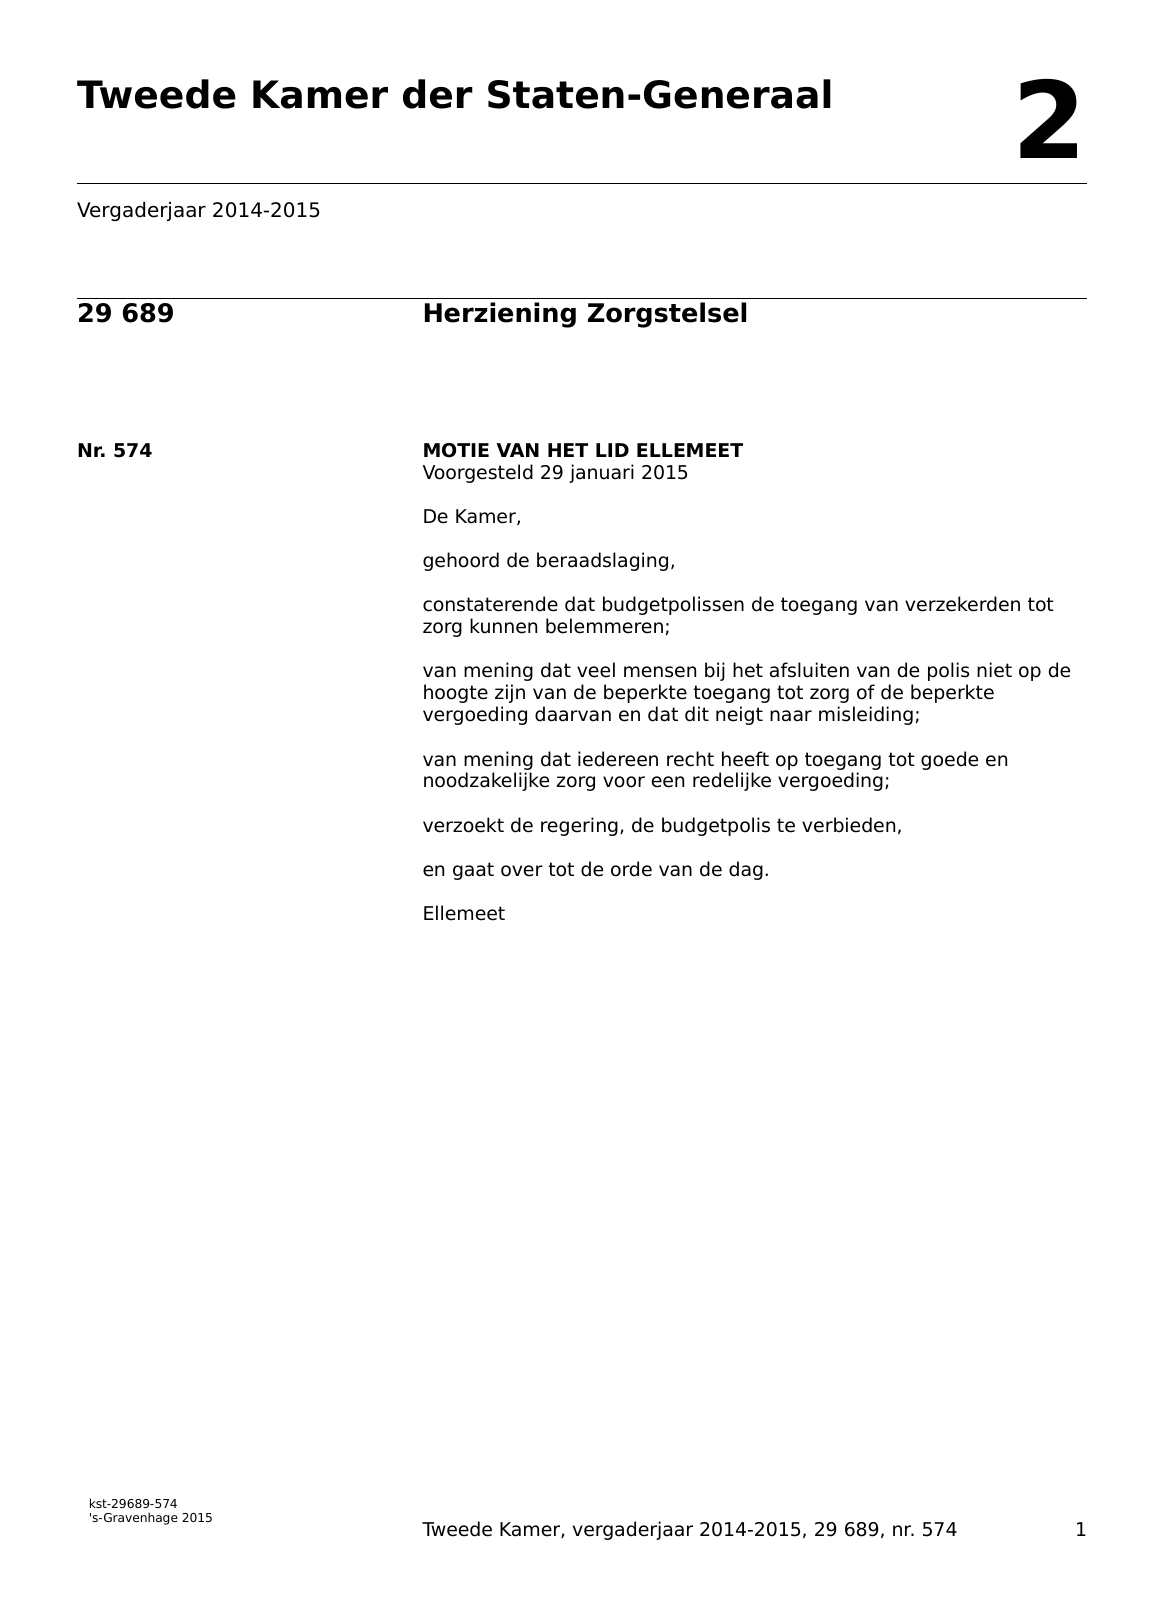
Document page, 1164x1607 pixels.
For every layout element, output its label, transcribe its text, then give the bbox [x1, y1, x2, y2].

text van mening dat iedereen recht heeft op toegang tot goede en noodzakelijke zorg voor een redelijke vergoeding; [422, 748, 1087, 792]
table_cell Vergaderjaar 2014-2015 [77, 184, 1087, 298]
text De Kamer, [422, 506, 1087, 528]
text kst-29689-574 [88, 1497, 323, 1511]
text constaterende dat budgetpolissen de toegang van verzekerden tot zorg kunnen belemmeren; [422, 594, 1087, 638]
text 's-Gravenhage 2015 [88, 1511, 323, 1525]
table_header 2 [886, 59, 1087, 183]
text Ellemeet [422, 903, 1087, 925]
text gehoord de beraadslaging, [422, 550, 1087, 572]
subtitle 29 689 Herziening Zorgstelsel [77, 299, 1087, 329]
text en gaat over tot de orde van de dag. [422, 859, 1087, 881]
text verzoekt de regering, de budgetpolis te verbieden, [422, 814, 1087, 837]
text van mening dat veel mensen bij het afsluiten van de polis niet op de hoogte zijn van de beperkte toegang tot zorg of de beperkte vergoeding daarvan en dat dit neigt naar misleiding; [422, 660, 1087, 726]
text Voorgesteld 29 januari 2015 [422, 462, 1087, 484]
subtitle Nr. 574 MOTIE VAN HET LID ELLEMEET [77, 440, 1087, 462]
table_header Tweede Kamer der Staten-Generaal [77, 59, 886, 183]
